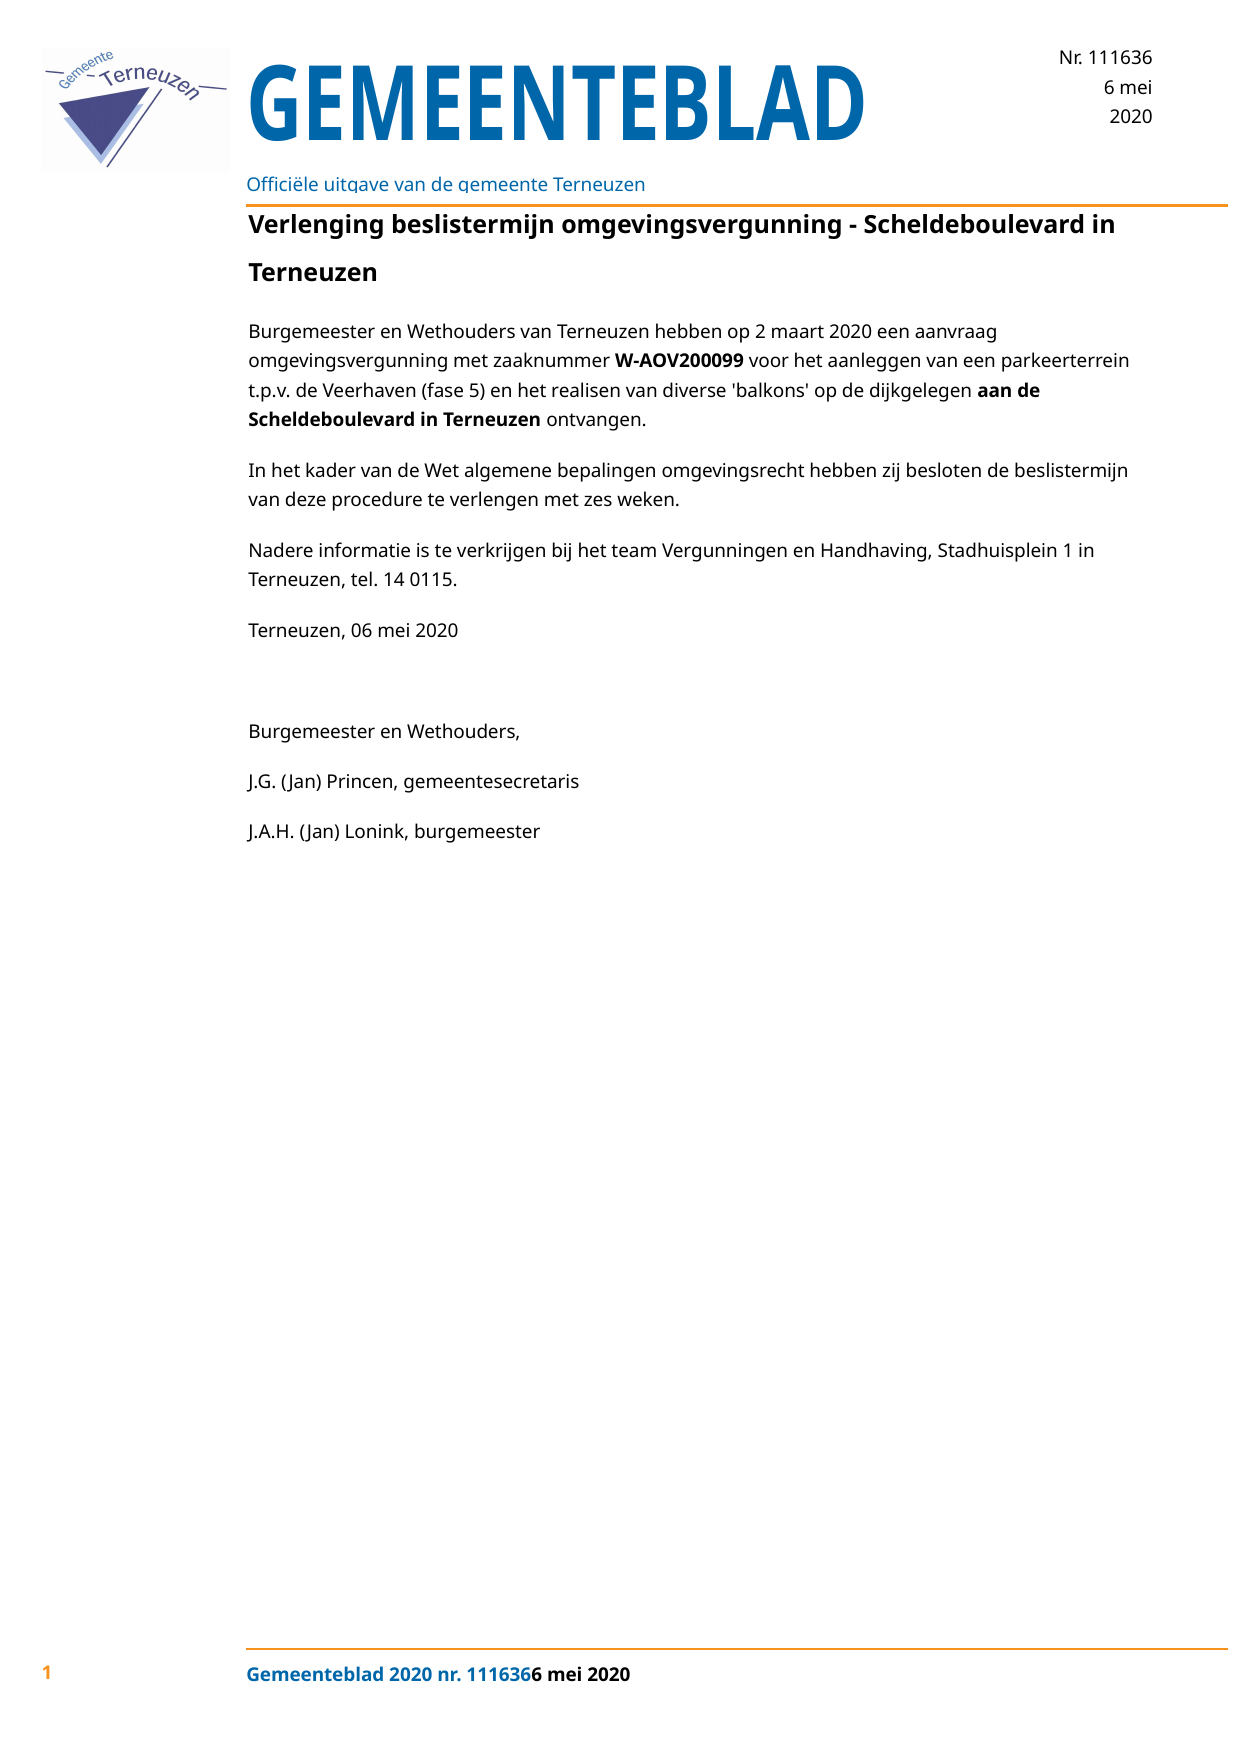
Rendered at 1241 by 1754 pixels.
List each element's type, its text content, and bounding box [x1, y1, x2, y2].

text Burgemeester en Wethouders, [248, 718, 1152, 744]
text Verlenging beslistermijn omgevingsvergunning - Scheldeboulevard in Terneuzen [248, 207, 1152, 288]
text Burgemeester en Wethouders van Terneuzen hebben op 2 maart 2020 een aanvraag omgevingsvergunning met zaaknummer W-AOV200099 voor het aanleggen van een parkeerterrein t.p.v. de Veerhaven (fase 5) en het realisen van diverse 'balkons' op de dijkgelegen aan de Scheldeboulevard in Terneuzen ontvangen. [248, 318, 1152, 432]
text Terneuzen, 06 mei 2020 [248, 617, 1152, 643]
text J.A.H. (Jan) Lonink, burgemeester [248, 819, 1152, 844]
text J.G. (Jan) Princen, gemeentesecretaris [248, 768, 1152, 794]
text Nadere informatie is te verkrijgen bij het team Vergunningen en Handhaving, Stadhuisplein 1 in Terneuzen, tel. 14 0115. [248, 537, 1152, 592]
picture [41, 47, 231, 172]
text In het kader van de Wet algemene bepalingen omgevingsrecht hebben zij besloten de beslistermijn van deze procedure te verlengen met zes weken. [248, 457, 1152, 512]
